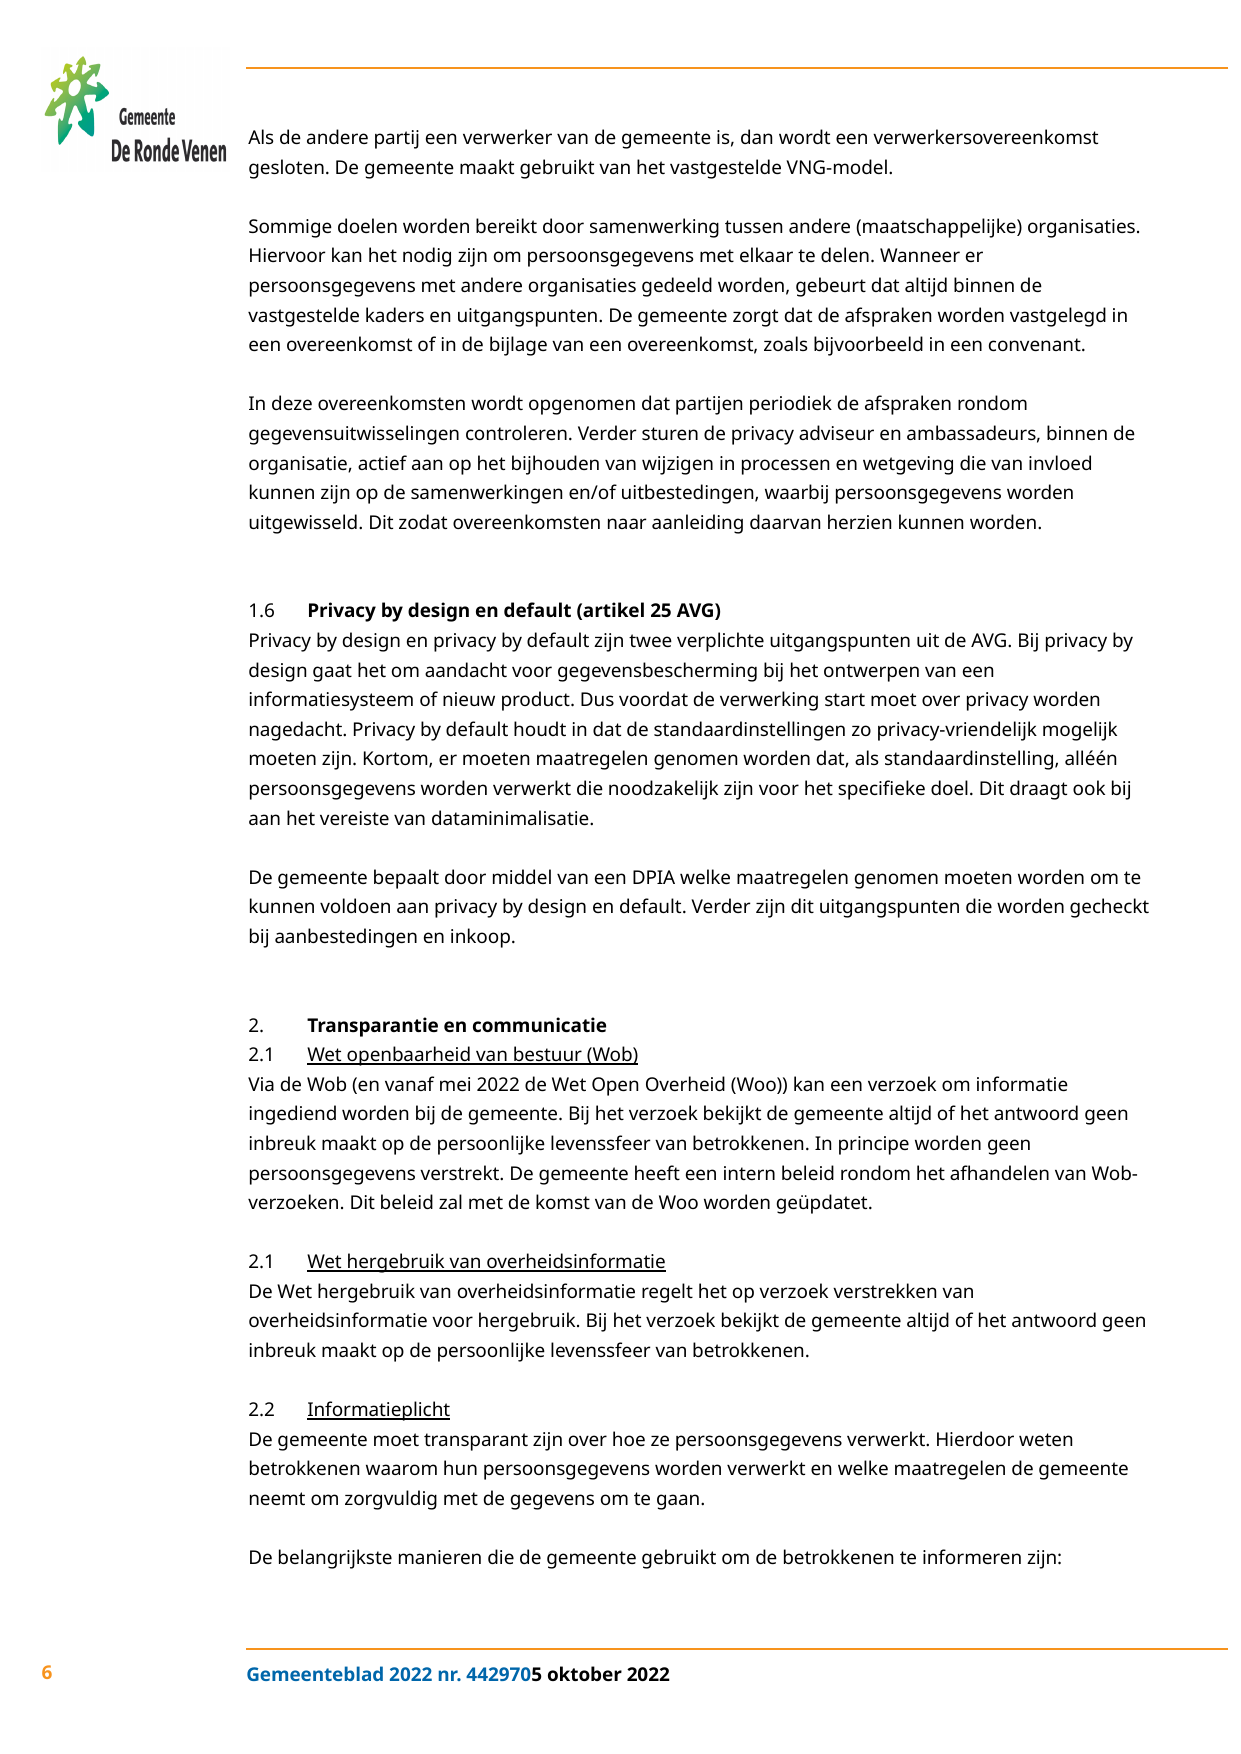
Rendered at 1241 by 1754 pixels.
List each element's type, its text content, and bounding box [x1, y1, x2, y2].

text De Wet hergebruik van overheidsinformatie regelt het op verzoek verstrekken van overheidsinformatie voor hergebruik. Bij het verzoek bekijkt de gemeente altijd of het antwoord geen inbreuk maakt op de persoonlijke levenssfeer van betrokkenen. [248, 1278, 1152, 1363]
picture [41, 47, 231, 172]
list Transparantie en communicatie [248, 1012, 1152, 1038]
text De belangrijkste manieren die de gemeente gebruikt om de betrokkenen te informeren zijn: [248, 1544, 1152, 1570]
text De gemeente moet transparant zijn over hoe ze persoonsgegevens verwerkt. Hierdoor weten betrokkenen waarom hun persoonsgegevens worden verwerkt en welke maatregelen de gemeente neemt om zorgvuldig met de gegevens om te gaan. [248, 1426, 1152, 1511]
text De gemeente bepaalt door middel van een DPIA welke maatregelen genomen moeten worden om te kunnen voldoen aan privacy by design en default. Verder zijn dit uitgangspunten die worden gecheckt bij aanbestedingen en inkoop. [248, 864, 1152, 949]
text Privacy by design en privacy by default zijn twee verplichte uitgangspunten uit de AVG. Bij privacy by design gaat het om aandacht voor gegevensbescherming bij het ontwerpen van een informatiesysteem of nieuw product. Dus voordat de verwerking start moet over privacy worden nagedacht. Privacy by default houdt in dat de standaardinstellingen zo privacy-vriendelijk mogelijk moeten zijn. Kortom, er moeten maatregelen genomen worden dat, als standaardinstelling, alléén persoonsgegevens worden verwerkt die noodzakelijk zijn voor het specifieke doel. Dit draagt ook bij aan het vereiste van dataminimalisatie. [248, 627, 1152, 831]
list Privacy by design en default (artikel 25 AVG) [248, 598, 1152, 623]
text Via de Wob (en vanaf mei 2022 de Wet Open Overheid (Woo)) kan een verzoek om informatie ingediend worden bij de gemeente. Bij het verzoek bekijkt de gemeente altijd of het antwoord geen inbreuk maakt op de persoonlijke levenssfeer van betrokkenen. In principe worden geen persoonsgegevens verstrekt. De gemeente heeft een intern beleid rondom het afhandelen van Wob-verzoeken. Dit beleid zal met de komst van de Woo worden geüpdatet. [248, 1071, 1152, 1215]
list Wet hergebruik van overheidsinformatie [248, 1248, 1152, 1274]
text Sommige doelen worden bereikt door samenwerking tussen andere (maatschappelijke) organisaties. Hiervoor kan het nodig zijn om persoonsgegevens met elkaar te delen. Wanneer er persoonsgegevens met andere organisaties gedeeld worden, gebeurt dat altijd binnen de vastgestelde kaders en uitgangspunten. De gemeente zorgt dat de afspraken worden vastgelegd in een overeenkomst of in de bijlage van een overeenkomst, zoals bijvoorbeeld in een convenant. [248, 213, 1152, 357]
list Wet openbaarheid van bestuur (Wob) [248, 1041, 1152, 1067]
text In deze overeenkomsten wordt opgenomen dat partijen periodiek de afspraken rondom gegevensuitwisselingen controleren. Verder sturen de privacy adviseur en ambassadeurs, binnen de organisatie, actief aan op het bijhouden van wijzigen in processen en wetgeving die van invloed kunnen zijn op de samenwerkingen en/of uitbestedingen, waarbij persoonsgegevens worden uitgewisseld. Dit zodat overeenkomsten naar aanleiding daarvan herzien kunnen worden. [248, 391, 1152, 535]
list Informatieplicht [248, 1396, 1152, 1422]
text Als de andere partij een verwerker van de gemeente is, dan wordt een verwerkersovereenkomst gesloten. De gemeente maakt gebruikt van het vastgestelde VNG-model. [248, 124, 1152, 180]
